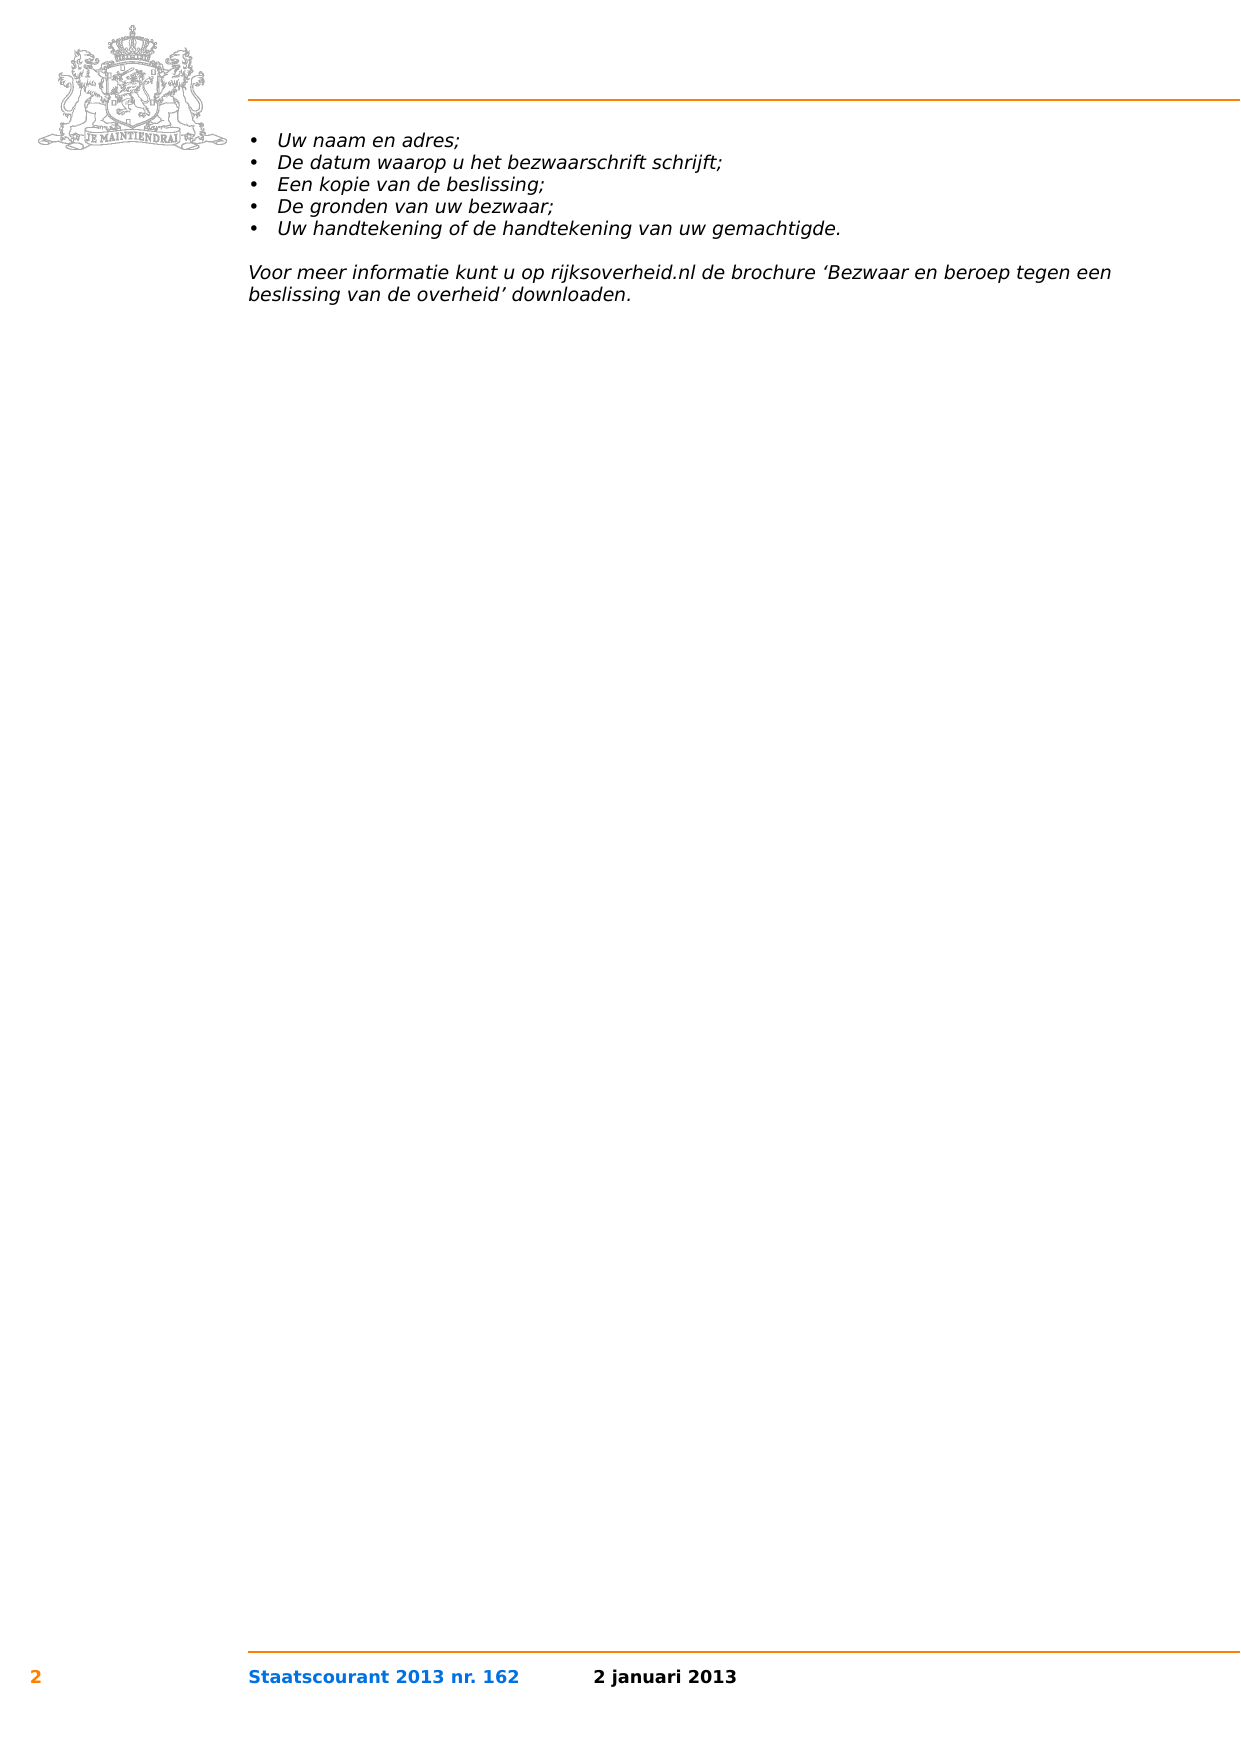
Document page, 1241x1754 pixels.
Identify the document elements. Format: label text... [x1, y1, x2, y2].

text • De datum waarop u het bezwaarschrift schrijft; [248, 152, 1163, 174]
text • Een kopie van de beslissing; [248, 174, 1163, 196]
text Voor meer informatie kunt u op rijksoverheid.nl de brochure ‘Bezwaar en beroep tegen een beslissing van de overheid’ downloaden. [248, 262, 1163, 306]
text • Uw handtekening of de handtekening van uw gemachtigde. [248, 218, 1163, 240]
picture [38, 25, 227, 150]
text • Uw naam en adres; [248, 130, 1163, 152]
text • De gronden van uw bezwaar; [248, 196, 1163, 218]
